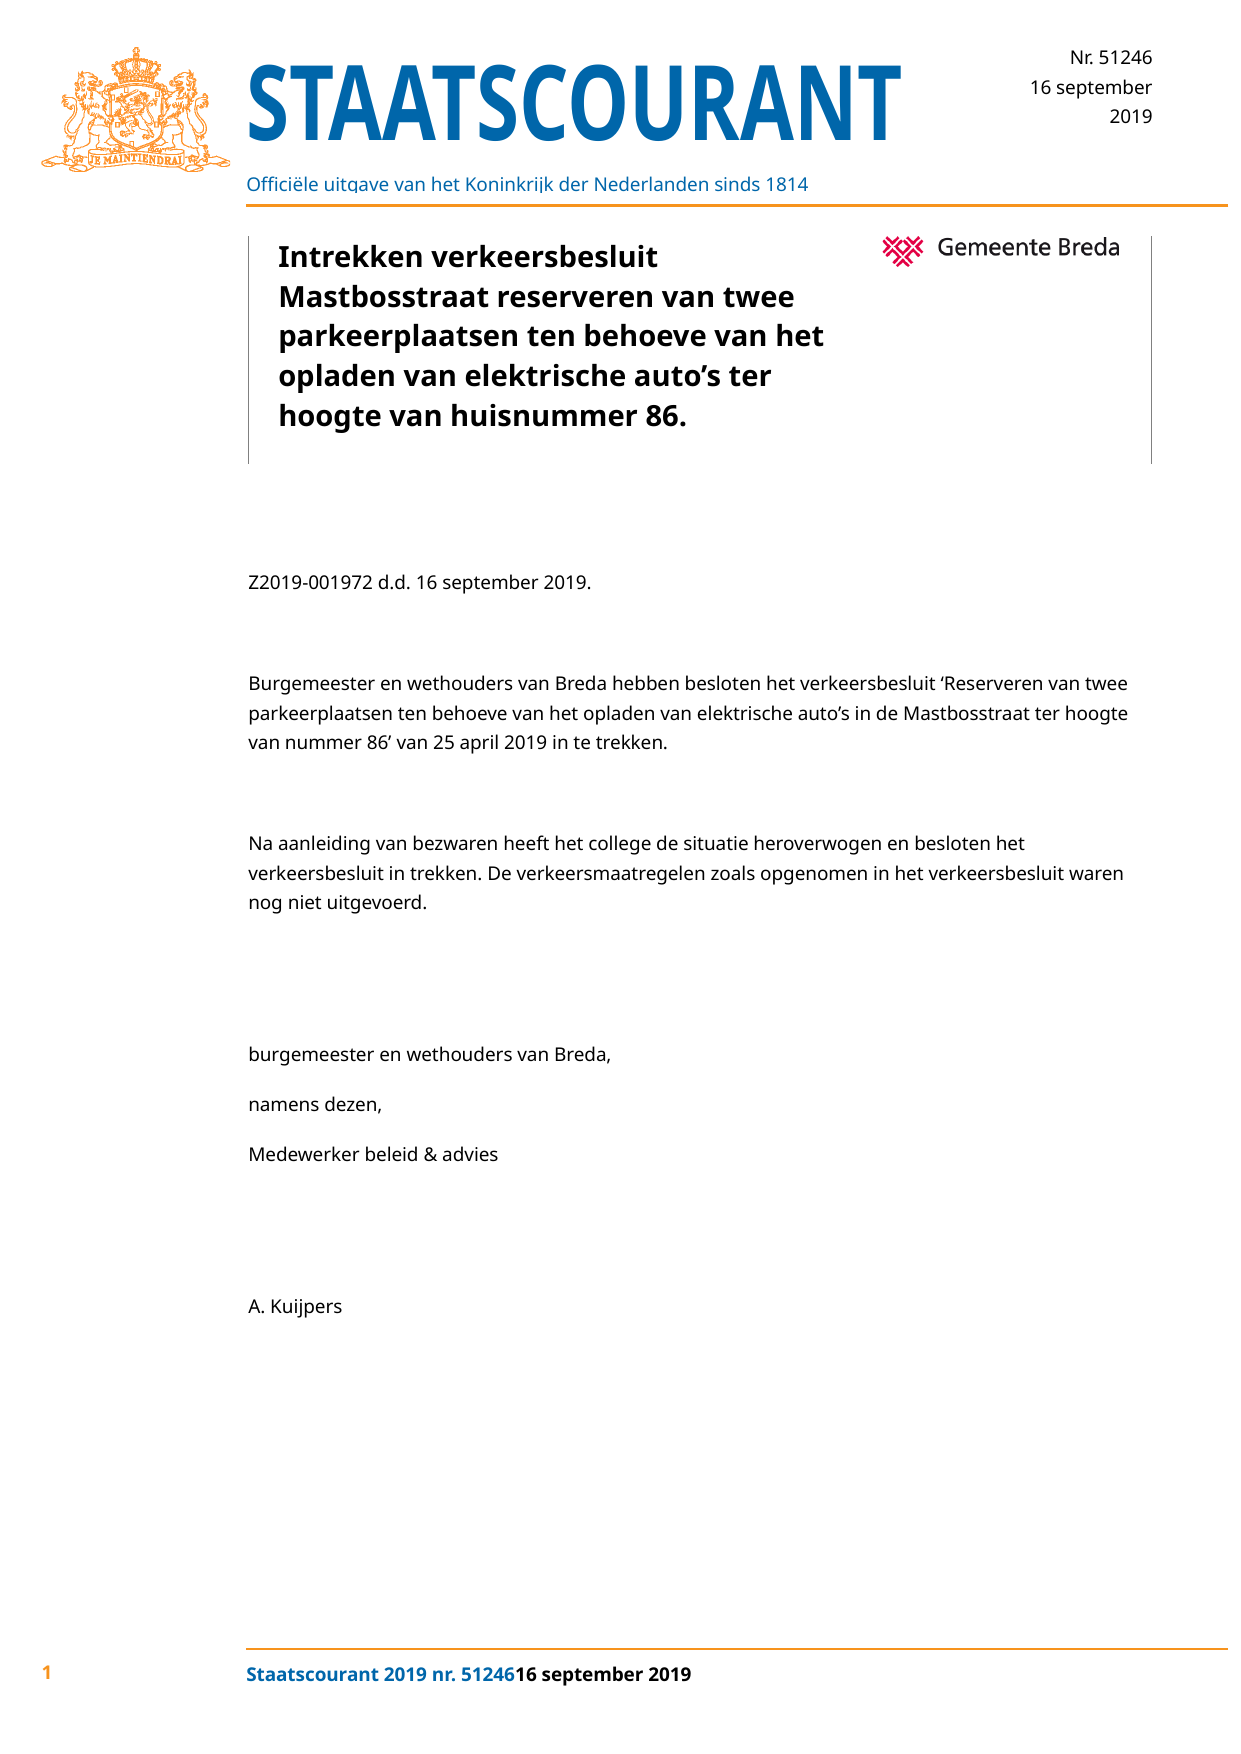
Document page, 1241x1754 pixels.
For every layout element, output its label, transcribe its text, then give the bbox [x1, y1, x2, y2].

text namens dezen, [248, 1091, 1152, 1117]
text Na aanleiding van bezwaren heeft het college de situatie heroverwogen en besloten het verkeersbesluit in trekken. De verkeersmaatregelen zoals opgenomen in het verkeersbesluit waren nog niet uitgevoerd. [248, 830, 1152, 915]
text A. Kuijpers [248, 1293, 1152, 1318]
picture [882, 236, 1119, 267]
text Z2019-001972 d.d. 16 september 2019. [248, 569, 1152, 595]
table_header [850, 236, 1151, 464]
text burgemeester en wethouders van Breda, [248, 1041, 1152, 1066]
text Burgemeester en wethouders van Breda hebben besloten het verkeersbesluit ‘Reserveren van twee parkeerplaatsen ten behoeve van het opladen van elektrische auto’s in de Mastbosstraat ter hoogte van nummer 86’ van 25 april 2019 in te trekken. [248, 670, 1152, 755]
table_header Intrekken verkeersbesluit Mastbosstraat reserveren van twee parkeerplaatsen ten behoeve van het opladen van elektrische auto’s ter hoogte van huisnummer 86. [249, 236, 850, 464]
text Medewerker beleid & advies [248, 1142, 1152, 1167]
picture [41, 47, 231, 172]
